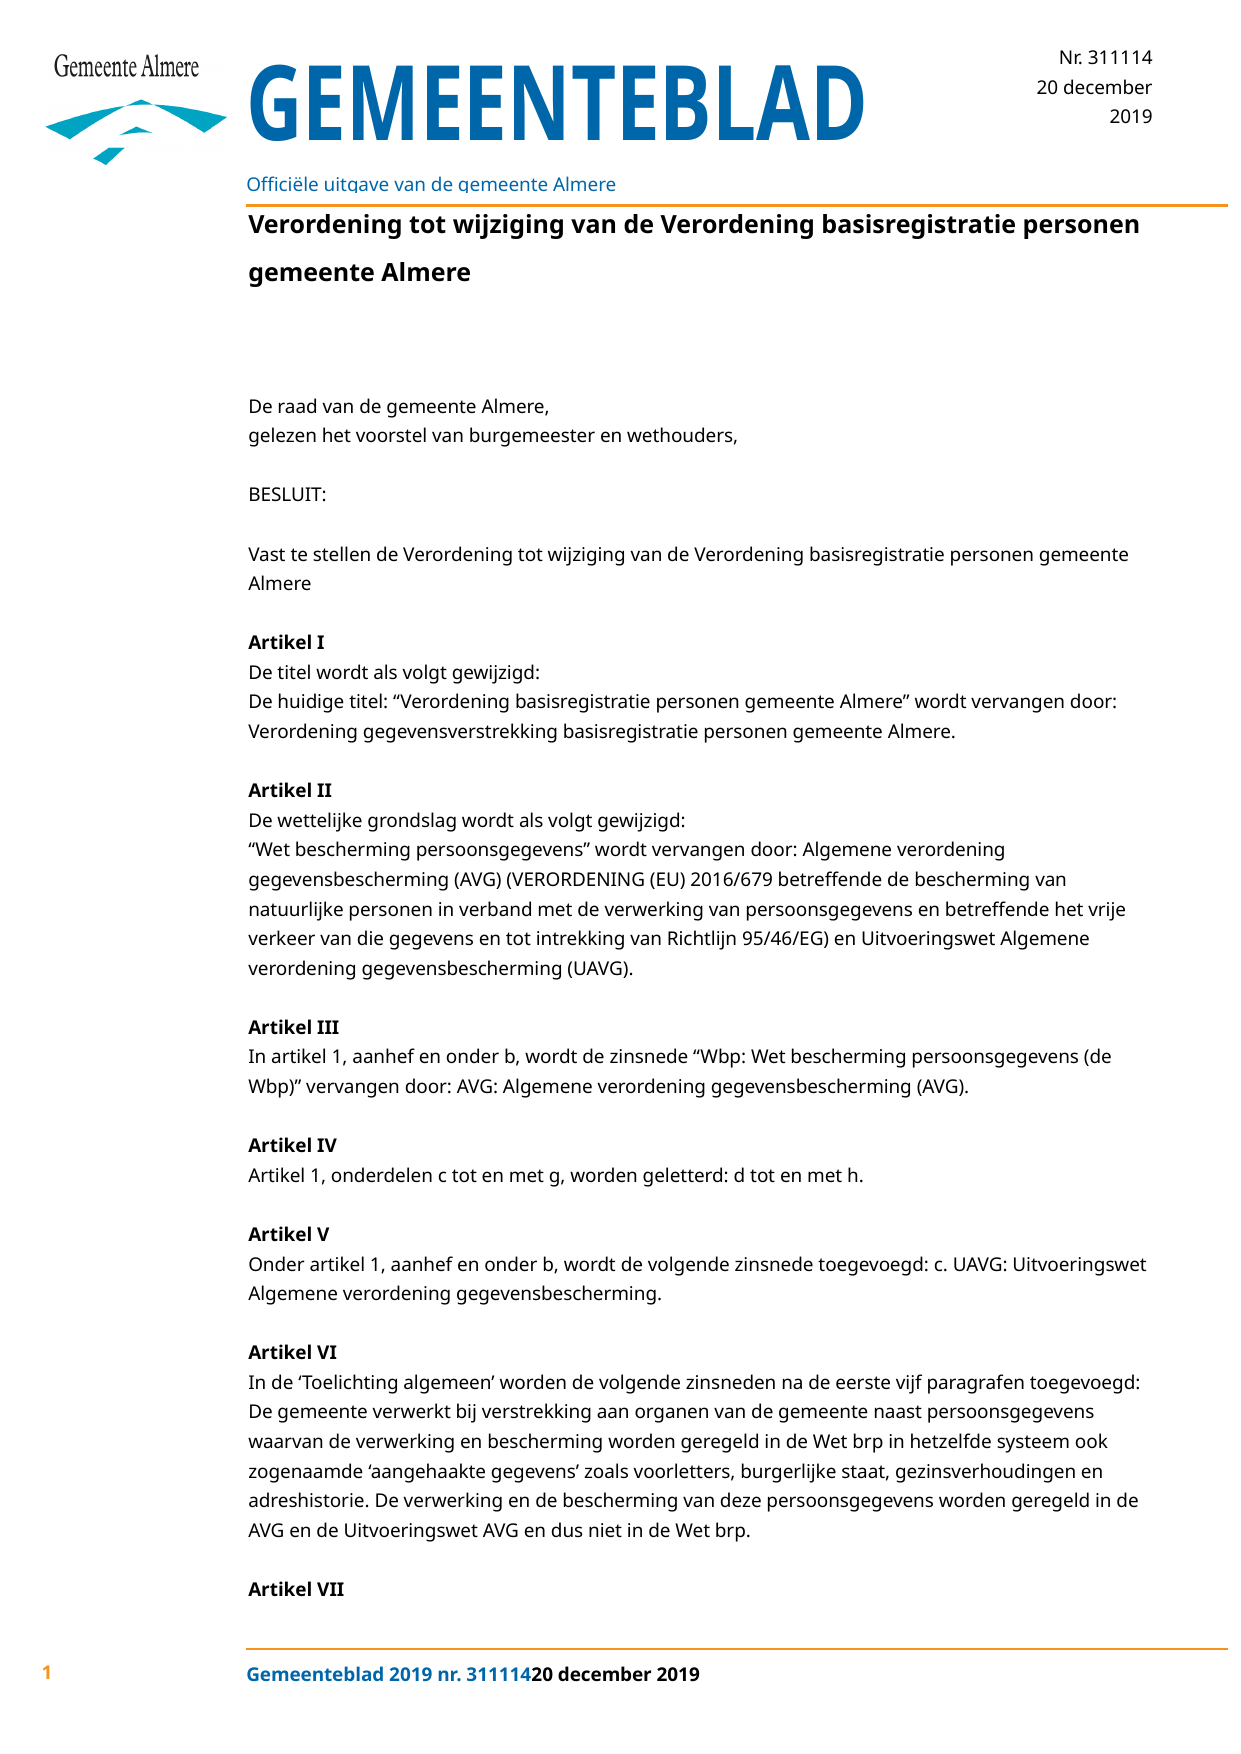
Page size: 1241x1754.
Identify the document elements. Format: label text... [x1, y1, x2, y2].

text Artikel VII [248, 1576, 1152, 1602]
text In de ‘Toelichting algemeen’ worden de volgende zinsneden na de eerste vijf paragrafen toegevoegd: De gemeente verwerkt bij verstrekking aan organen van de gemeente naast persoonsgegevens waarvan de verwerking en bescherming worden geregeld in de Wet brp in hetzelfde systeem ook zogenaamde ‘aangehaakte gegevens’ zoals voorletters, burgerlijke staat, gezinsverhoudingen en adreshistorie. De verwerking en de bescherming van deze persoonsgegevens worden geregeld in de AVG en de Uitvoeringswet AVG en dus niet in de Wet brp. [248, 1369, 1152, 1543]
text De wettelijke grondslag wordt als volgt gewijzigd: [248, 807, 1152, 833]
text Artikel I [248, 629, 1152, 655]
text De titel wordt als volgt gewijzigd: [248, 659, 1152, 685]
text Artikel III [248, 1014, 1152, 1040]
text Artikel V [248, 1221, 1152, 1247]
text Artikel II [248, 777, 1152, 803]
text In artikel 1, aanhef en onder b, wordt de zinsnede “Wbp: Wet bescherming persoonsgegevens (de Wbp)” vervangen door: AVG: Algemene verordening gegevensbescherming (AVG). [248, 1044, 1152, 1099]
text Artikel IV [248, 1132, 1152, 1158]
text De raad van de gemeente Almere, [248, 393, 1152, 419]
text gelezen het voorstel van burgemeester en wethouders, [248, 422, 1152, 448]
text Artikel 1, onderdelen c tot en met g, worden geletterd: d tot en met h. [248, 1162, 1152, 1188]
text Onder artikel 1, aanhef en onder b, wordt de volgende zinsnede toegevoegd: c. UAVG: Uitvoeringswet Algemene verordening gegevensbescherming. [248, 1251, 1152, 1306]
text “Wet bescherming persoonsgegevens” wordt vervangen door: Algemene verordening gegevensbescherming (AVG) (VERORDENING (EU) 2016/679 betreffende de bescherming van natuurlijke personen in verband met de verwerking van persoonsgegevens en betreffende het vrije verkeer van die gegevens en tot intrekking van Richtlijn 95/46/EG) en Uitvoeringswet Algemene verordening gegevensbescherming (UAVG). [248, 837, 1152, 981]
text Artikel VI [248, 1339, 1152, 1365]
text De huidige titel: “Verordening basisregistratie personen gemeente Almere” wordt vervangen door: Verordening gegevensverstrekking basisregistratie personen gemeente Almere. [248, 689, 1152, 744]
picture [41, 47, 231, 172]
text BESLUIT: [248, 482, 1152, 507]
text Verordening tot wijziging van de Verordening basisregistratie personen gemeente Almere [248, 207, 1152, 288]
text Vast te stellen de Verordening tot wijziging van de Verordening basisregistratie personen gemeente Almere [248, 541, 1152, 596]
